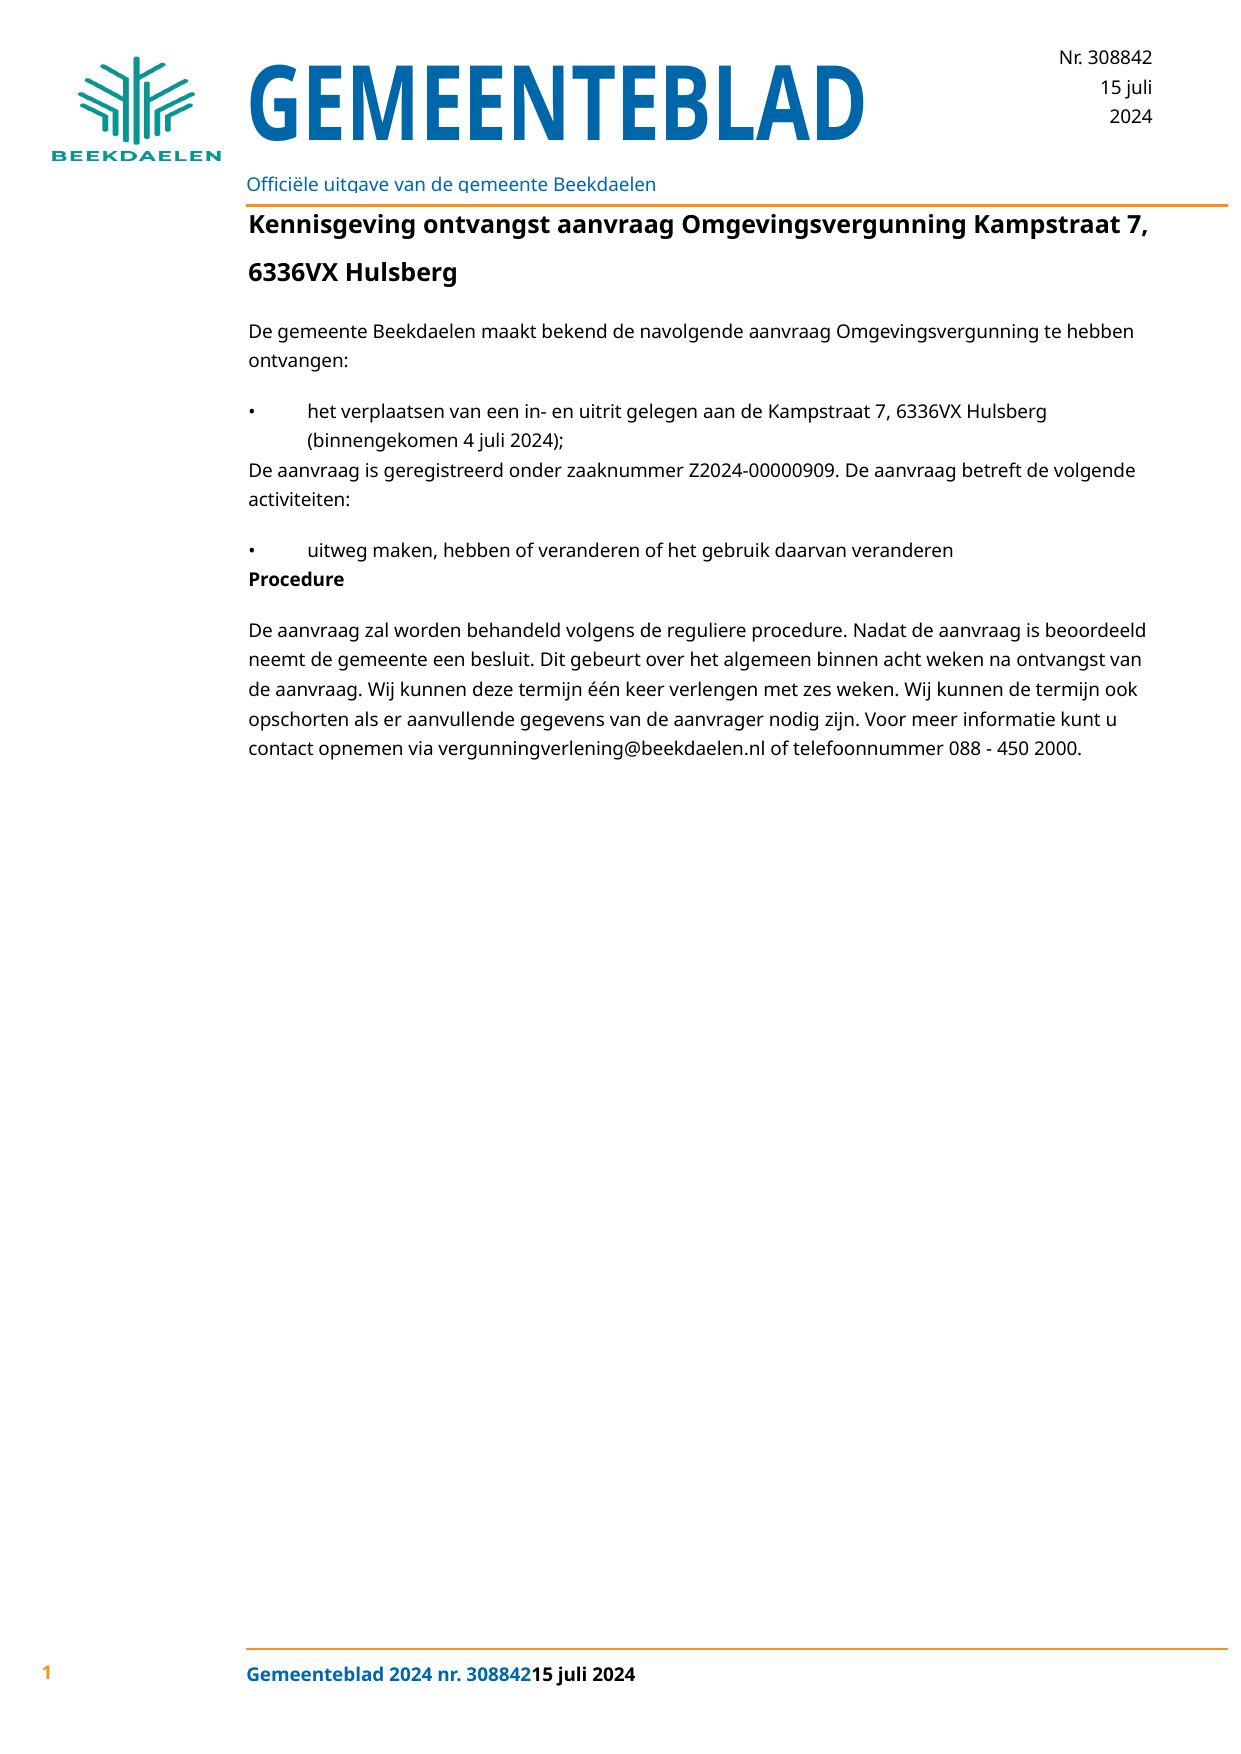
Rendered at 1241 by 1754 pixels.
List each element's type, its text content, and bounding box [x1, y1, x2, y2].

text De aanvraag is geregistreerd onder zaaknummer Z2024-00000909. De aanvraag betreft de volgende activiteiten: [248, 457, 1152, 512]
text De aanvraag zal worden behandeld volgens de reguliere procedure. Nadat de aanvraag is beoordeeld neemt de gemeente een besluit. Dit gebeurt over het algemeen binnen acht weken na ontvangst van de aanvraag. Wij kunnen deze termijn één keer verlengen met zes weken. Wij kunnen de termijn ook opschorten als er aanvullende gegevens van de aanvrager nodig zijn. Voor meer informatie kunt u contact opnemen via vergunningverlening@beekdaelen.nl of telefoonnummer 088 - 450 2000. [248, 617, 1152, 761]
text Kennisgeving ontvangst aanvraag Omgevingsvergunning Kampstraat 7, 6336VX Hulsberg [248, 207, 1152, 288]
list het verplaatsen van een in- en uitrit gelegen aan de Kampstraat 7, 6336VX Hulsberg (binnengekomen 4 juli 2024); [248, 398, 1152, 453]
text Procedure [248, 567, 1152, 592]
picture [41, 47, 231, 172]
text De gemeente Beekdaelen maakt bekend de navolgende aanvraag Omgevingsvergunning te hebben ontvangen: [248, 318, 1152, 373]
list uitweg maken, hebben of veranderen of het gebruik daarvan veranderen [248, 537, 1152, 563]
